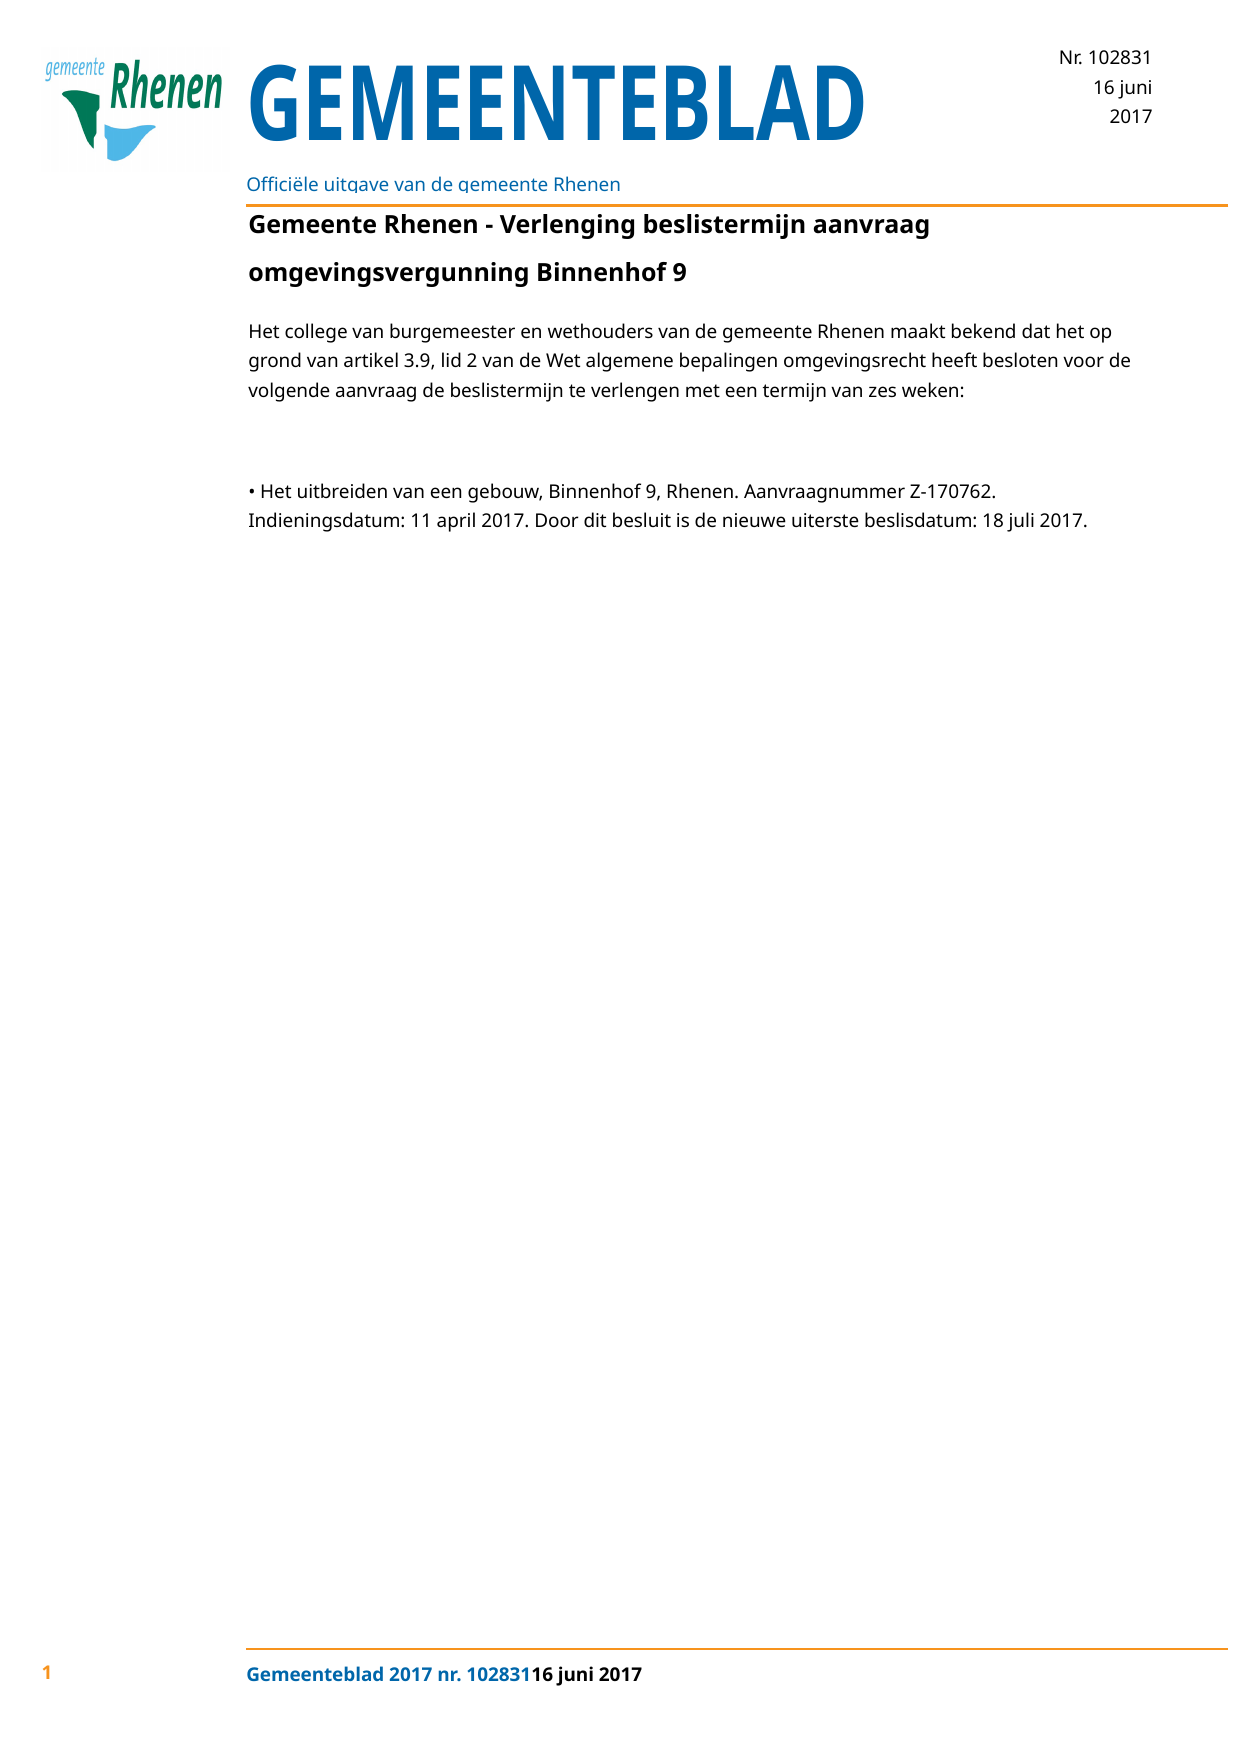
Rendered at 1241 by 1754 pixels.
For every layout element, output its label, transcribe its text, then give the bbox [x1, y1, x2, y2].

text • Het uitbreiden van een gebouw, Binnenhof 9, Rhenen. Aanvraagnummer Z-170762. Indieningsdatum: 11 april 2017. Door dit besluit is de nieuwe uiterste beslisdatum: 18 juli 2017. [248, 478, 1152, 533]
text Gemeente Rhenen - Verlenging beslistermijn aanvraag omgevingsvergunning Binnenhof 9 [248, 207, 1152, 288]
text Het college van burgemeester en wethouders van de gemeente Rhenen maakt bekend dat het op grond van artikel 3.9, lid 2 van de Wet algemene bepalingen omgevingsrecht heeft besloten voor de volgende aanvraag de beslistermijn te verlengen met een termijn van zes weken: [248, 318, 1152, 403]
picture [41, 47, 231, 172]
